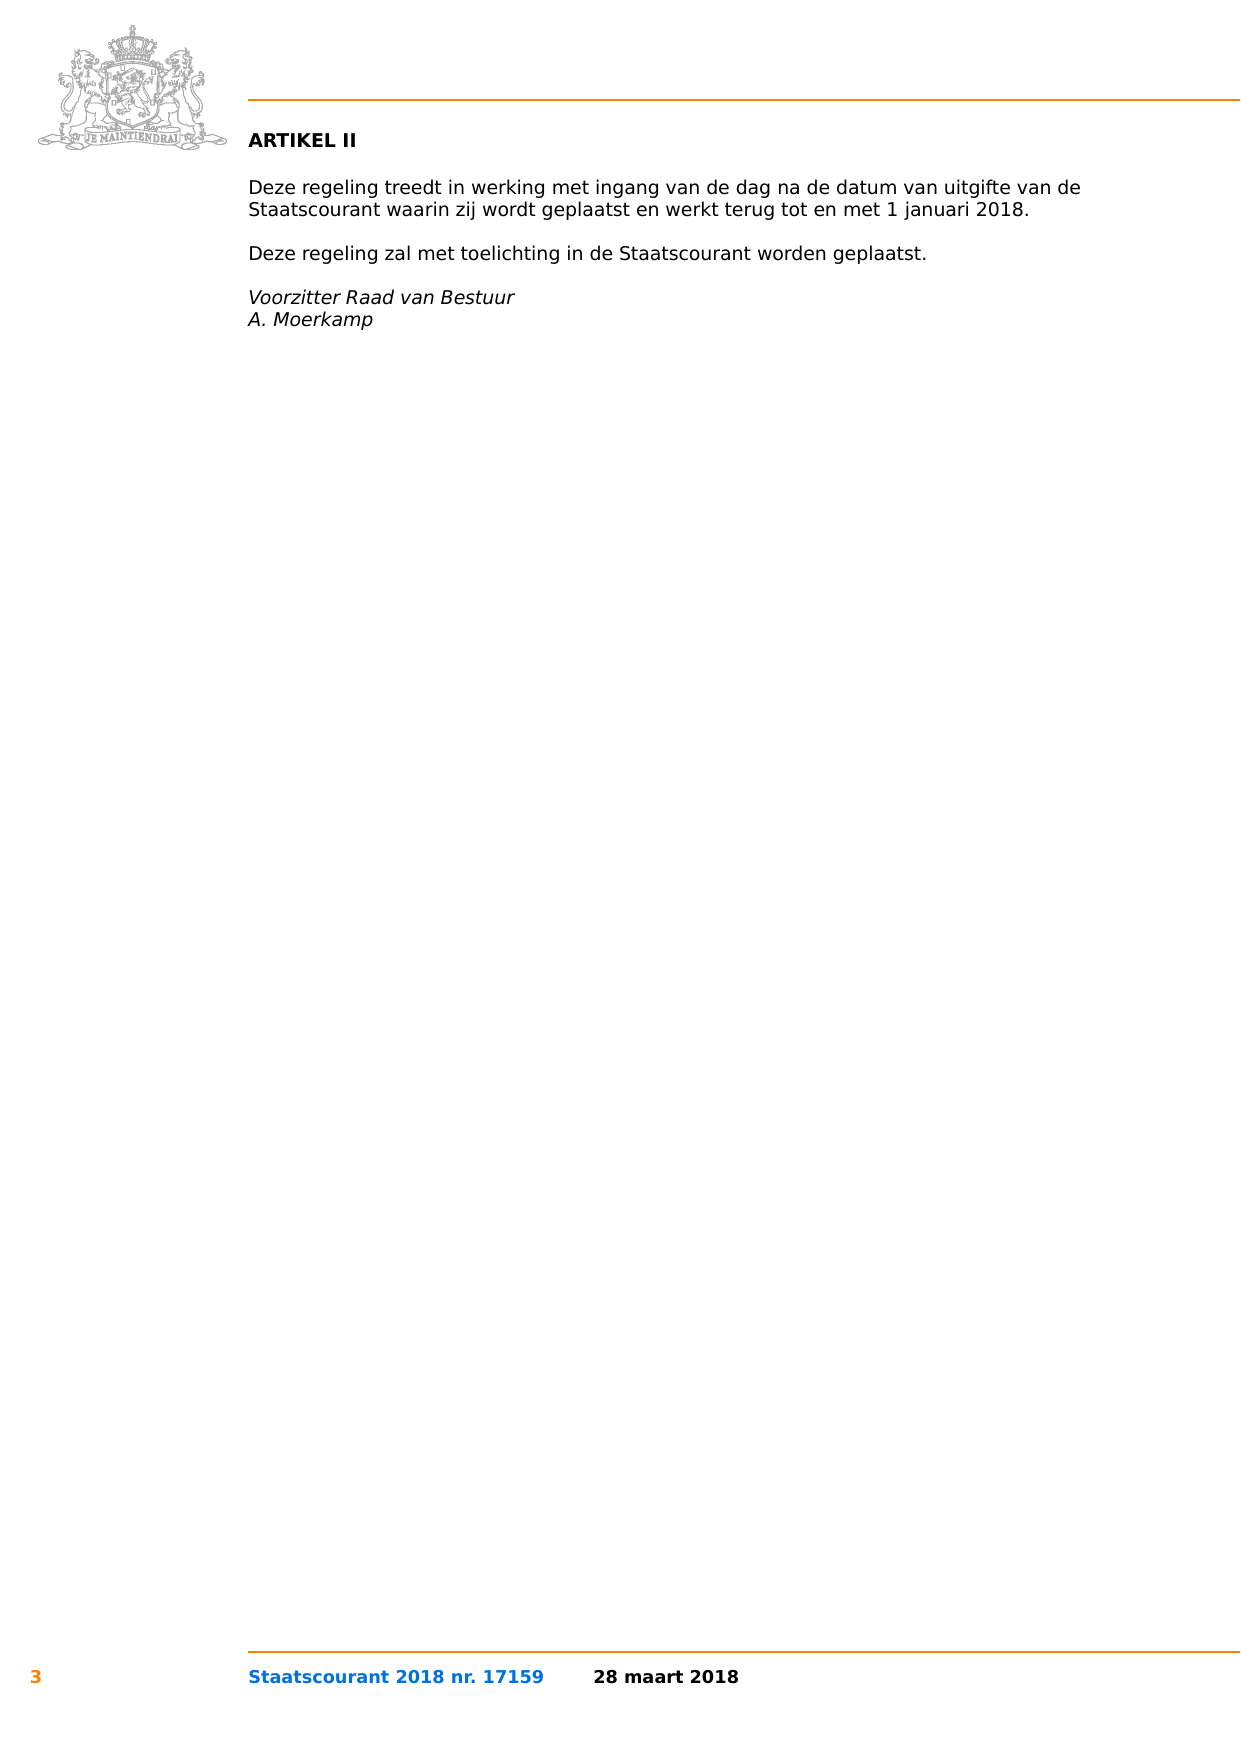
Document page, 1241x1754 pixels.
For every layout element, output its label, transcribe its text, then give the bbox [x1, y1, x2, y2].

subtitle ARTIKEL II [248, 130, 1163, 152]
text Deze regeling treedt in werking met ingang van de dag na de datum van uitgifte van de Staatscourant waarin zij wordt geplaatst en werkt terug tot en met 1 januari 2018. [248, 177, 1163, 221]
text Voorzitter Raad van Bestuur A. Moerkamp [248, 287, 1163, 331]
text Deze regeling zal met toelichting in de Staatscourant worden geplaatst. [248, 243, 1163, 265]
picture [38, 25, 227, 150]
